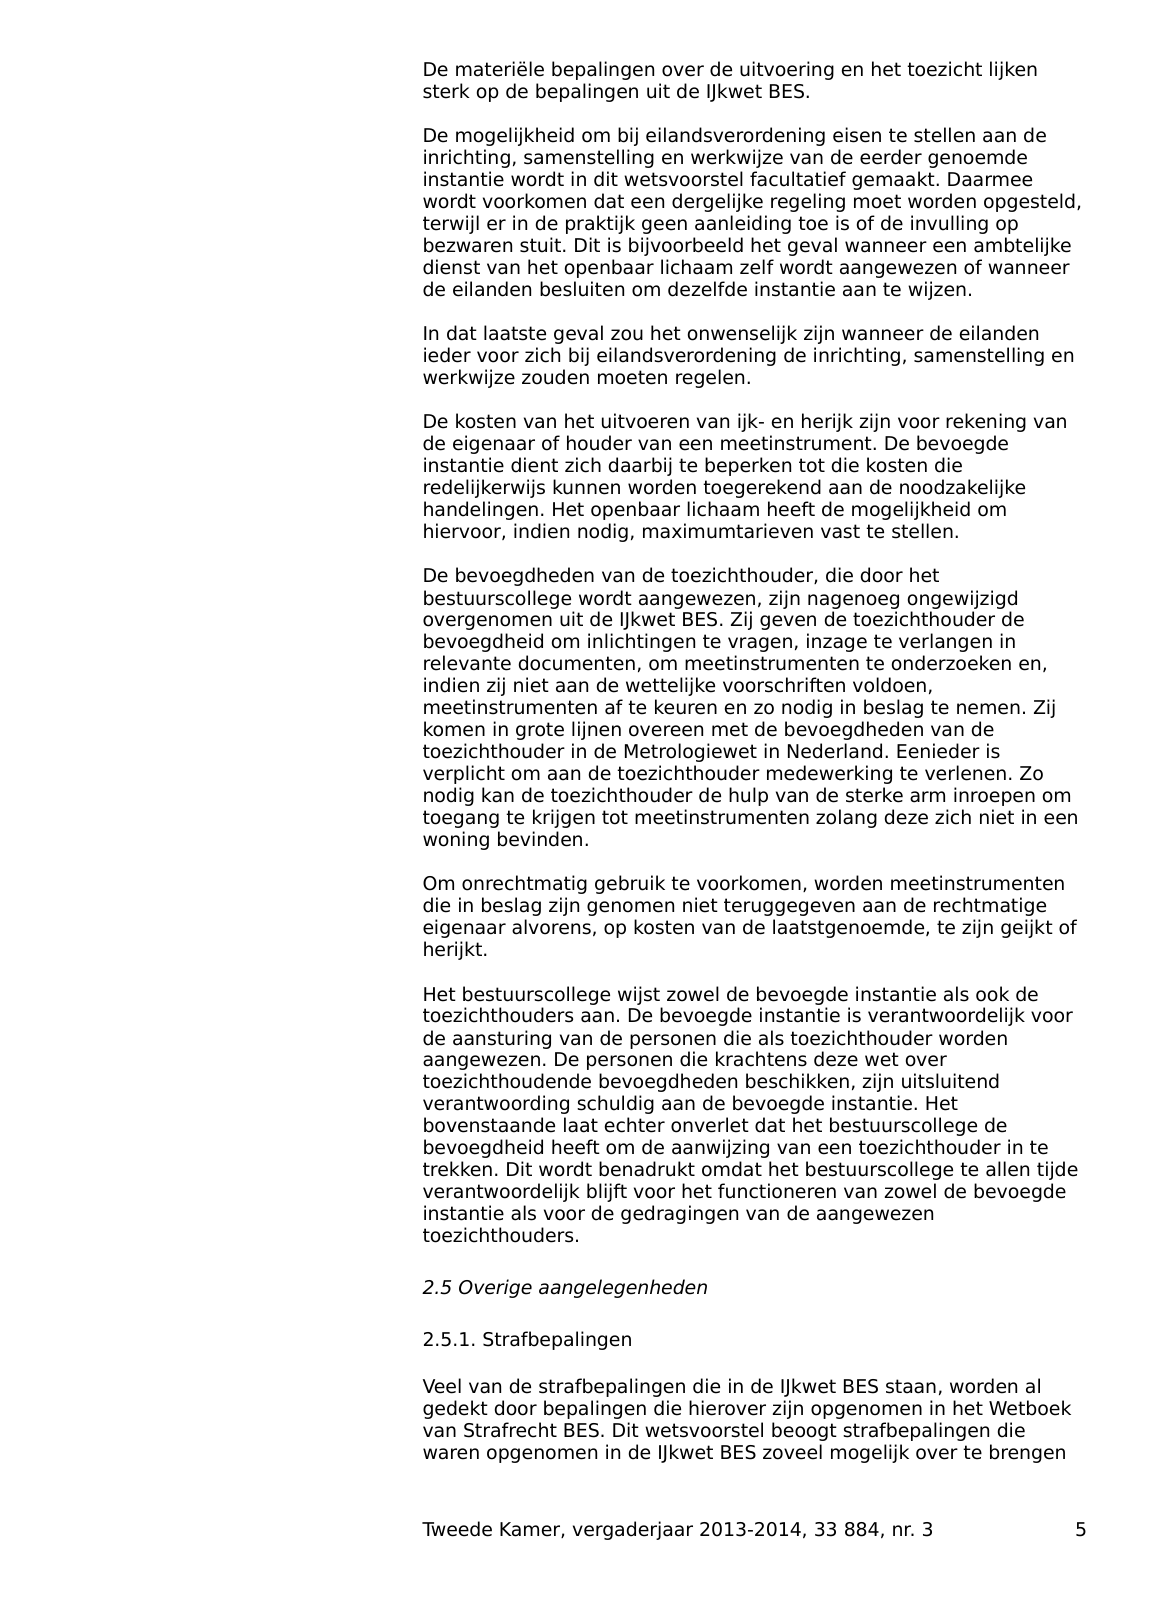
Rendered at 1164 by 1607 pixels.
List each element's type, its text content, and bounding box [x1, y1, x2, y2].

text De mogelijkheid om bij eilandsverordening eisen te stellen aan de inrichting, samenstelling en werkwijze van de eerder genoemde instantie wordt in dit wetsvoorstel facultatief gemaakt. Daarmee wordt voorkomen dat een dergelijke regeling moet worden opgesteld, terwijl er in de praktijk geen aanleiding toe is of de invulling op bezwaren stuit. Dit is bijvoorbeeld het geval wanneer een ambtelijke dienst van het openbaar lichaam zelf wordt aangewezen of wanneer de eilanden besluiten om dezelfde instantie aan te wijzen. [422, 125, 1087, 301]
text Veel van de strafbepalingen die in de IJkwet BES staan, worden al gedekt door bepalingen die hierover zijn opgenomen in het Wetboek van Strafrecht BES. Dit wetsvoorstel beoogt strafbepalingen die waren opgenomen in de IJkwet BES zoveel mogelijk over te brengen [422, 1376, 1087, 1464]
text De kosten van het uitvoeren van ijk- en herijk zijn voor rekening van de eigenaar of houder van een meetinstrument. De bevoegde instantie dient zich daarbij te beperken tot die kosten die redelijkerwijs kunnen worden toegerekend aan de noodzakelijke handelingen. Het openbaar lichaam heeft de mogelijkheid om hiervoor, indien nodig, maximumtarieven vast te stellen. [422, 411, 1087, 543]
text De bevoegdheden van de toezichthouder, die door het bestuurscollege wordt aangewezen, zijn nagenoeg ongewijzigd overgenomen uit de IJkwet BES. Zij geven de toezichthouder de bevoegdheid om inlichtingen te vragen, inzage te verlangen in relevante documenten, om meetinstrumenten te onderzoeken en, indien zij niet aan de wettelijke voorschriften voldoen, meetinstrumenten af te keuren en zo nodig in beslag te nemen. Zij komen in grote lijnen overeen met de bevoegdheden van de toezichthouder in de Metrologiewet in Nederland. Eenieder is verplicht om aan de toezichthouder medewerking te verlenen. Zo nodig kan de toezichthouder de hulp van de sterke arm inroepen om toegang te krijgen tot meetinstrumenten zolang deze zich niet in een woning bevinden. [422, 565, 1087, 851]
text In dat laatste geval zou het onwenselijk zijn wanneer de eilanden ieder voor zich bij eilandsverordening de inrichting, samenstelling en werkwijze zouden moeten regelen. [422, 323, 1087, 389]
text De materiële bepalingen over de uitvoering en het toezicht lijken sterk op de bepalingen uit de IJkwet BES. [422, 59, 1087, 103]
text Om onrechtmatig gebruik te voorkomen, worden meetinstrumenten die in beslag zijn genomen niet teruggegeven aan de rechtmatige eigenaar alvorens, op kosten van de laatstgenoemde, te zijn geijkt of herijkt. [422, 873, 1087, 961]
subtitle 2.5.1. Strafbepalingen [422, 1329, 1087, 1351]
text Het bestuurscollege wijst zowel de bevoegde instantie als ook de toezichthouders aan. De bevoegde instantie is verantwoordelijk voor de aansturing van de personen die als toezichthouder worden aangewezen. De personen die krachtens deze wet over toezichthoudende bevoegdheden beschikken, zijn uitsluitend verantwoording schuldig aan de bevoegde instantie. Het bovenstaande laat echter onverlet dat het bestuurscollege de bevoegdheid heeft om de aanwijzing van een toezichthouder in te trekken. Dit wordt benadrukt omdat het bestuurscollege te allen tijde verantwoordelijk blijft voor het functioneren van zowel de bevoegde instantie als voor de gedragingen van de aangewezen toezichthouders. [422, 983, 1087, 1247]
subtitle 2.5 Overige aangelegenheden [422, 1277, 1087, 1299]
